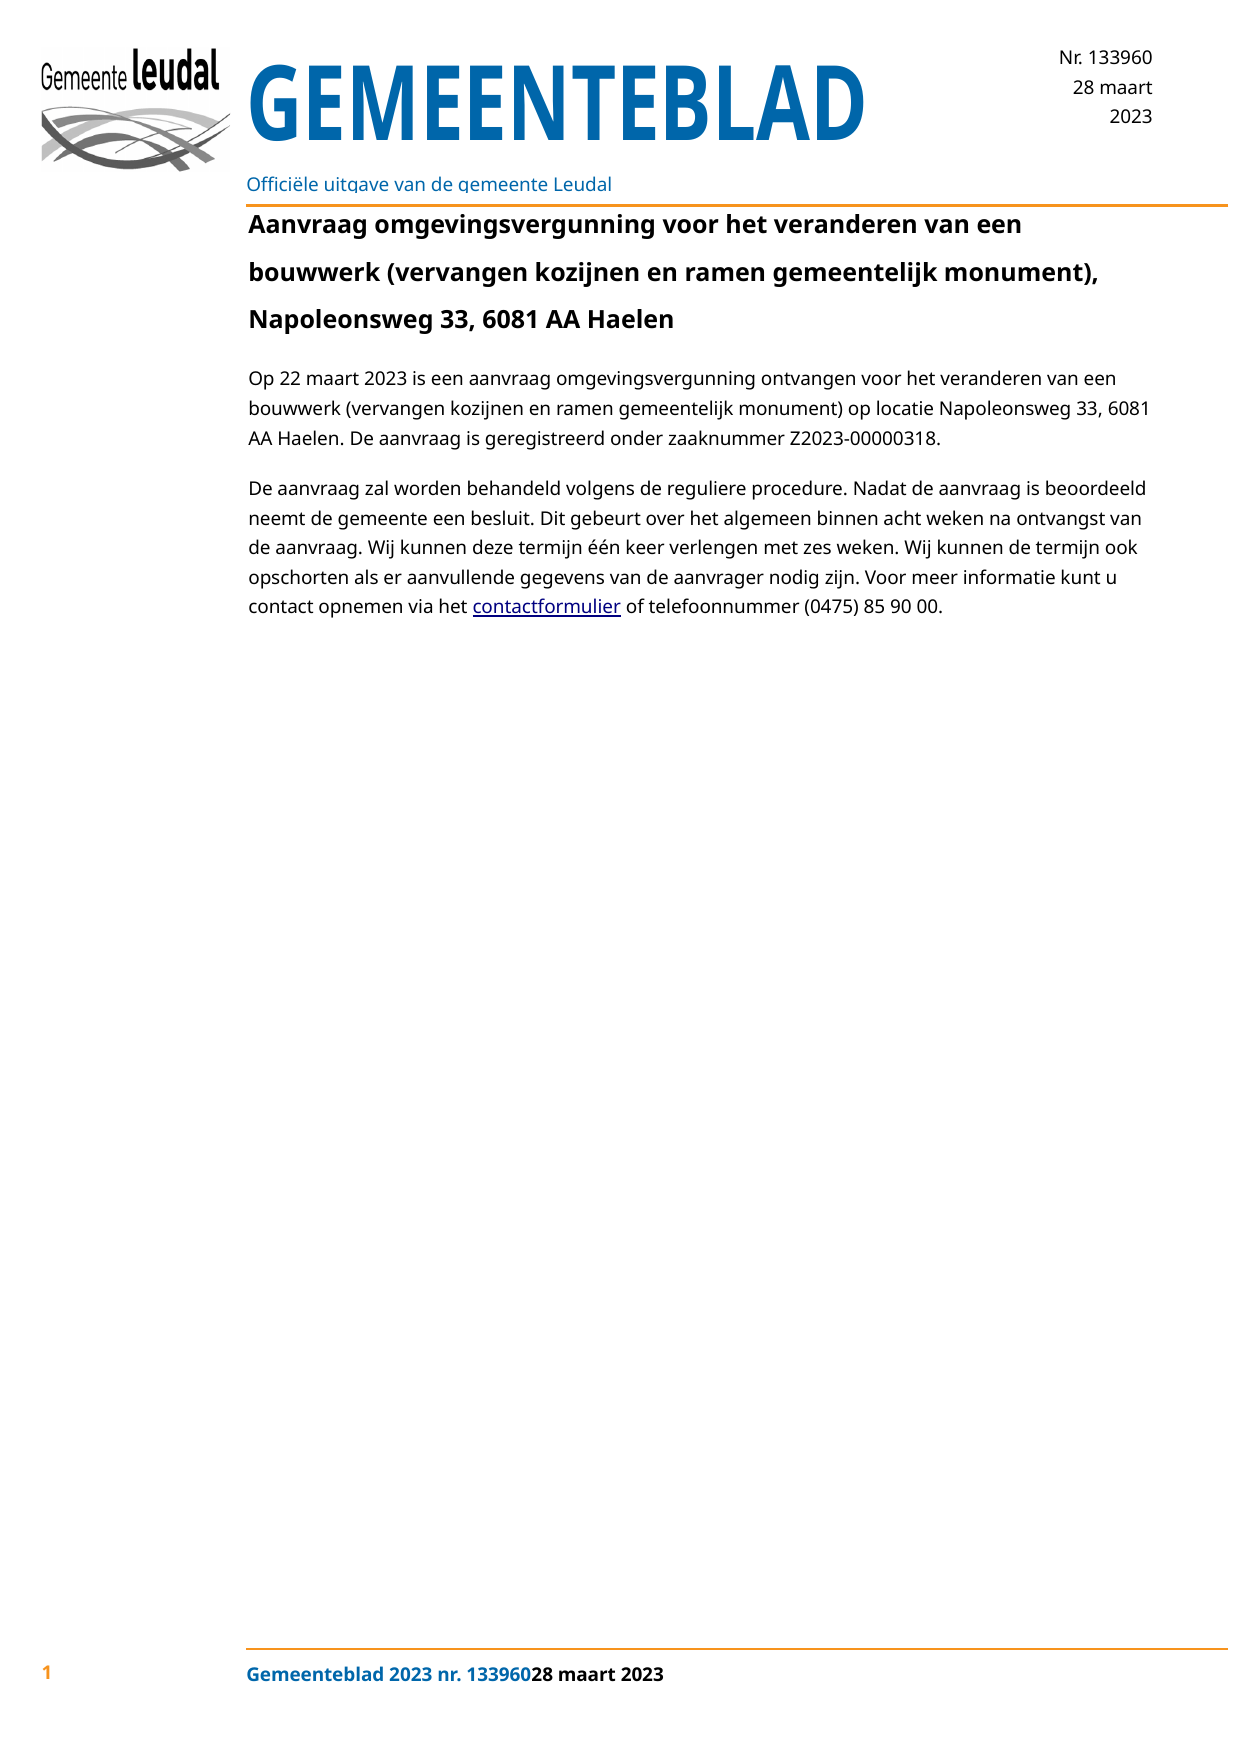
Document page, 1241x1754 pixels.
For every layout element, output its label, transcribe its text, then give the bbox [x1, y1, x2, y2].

text De aanvraag zal worden behandeld volgens de reguliere procedure. Nadat de aanvraag is beoordeeld neemt de gemeente een besluit. Dit gebeurt over het algemeen binnen acht weken na ontvangst van de aanvraag. Wij kunnen deze termijn één keer verlengen met zes weken. Wij kunnen de termijn ook opschorten als er aanvullende gegevens van de aanvrager nodig zijn. Voor meer informatie kunt u contact opnemen via het contactformulier of telefoonnummer (0475) 85 90 00. [248, 475, 1152, 619]
text Op 22 maart 2023 is een aanvraag omgevingsvergunning ontvangen voor het veranderen van een bouwwerk (vervangen kozijnen en ramen gemeentelijk monument) op locatie Napoleonsweg 33, 6081 AA Haelen. De aanvraag is geregistreerd onder zaaknummer Z2023-00000318. [248, 366, 1152, 450]
text Aanvraag omgevingsvergunning voor het veranderen van een bouwwerk (vervangen kozijnen en ramen gemeentelijk monument), Napoleonsweg 33, 6081 AA Haelen [248, 207, 1152, 336]
picture [41, 47, 231, 172]
